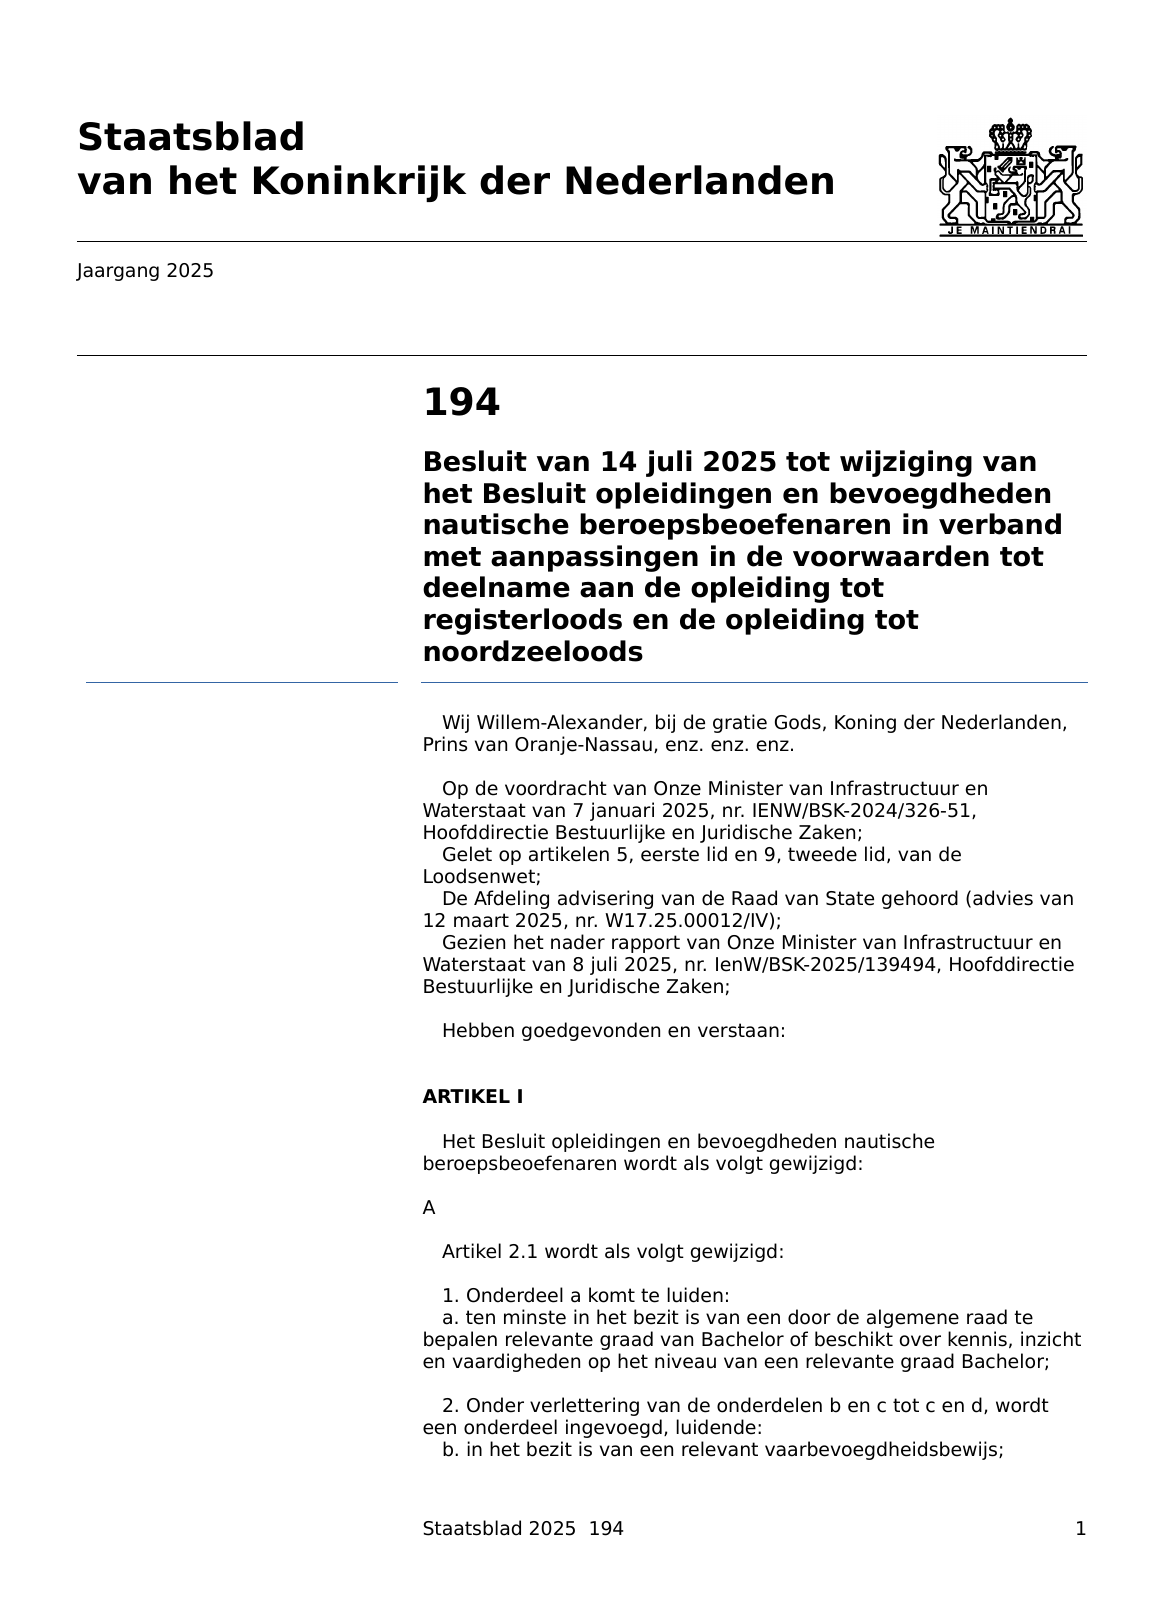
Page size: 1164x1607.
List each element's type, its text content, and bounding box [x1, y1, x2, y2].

text De Afdeling advisering van de Raad van State gehoord (advies van 12 maart 2025, nr. W17.25.00012/IV); [422, 888, 1087, 932]
text b. in het bezit is van een relevant vaarbevoegdheidsbewijs; [422, 1439, 1087, 1461]
table_header Staatsblad van het Koninkrijk der Nederlanden [77, 100, 886, 241]
text Op de voordracht van Onze Minister van Infrastructuur en Waterstaat van 7 januari 2025, nr. IENW/BSK-2024/326-51, Hoofddirectie Bestuurlijke en Juridische Zaken; [422, 778, 1087, 844]
table_header [886, 100, 1087, 241]
text Gezien het nader rapport van Onze Minister van Infrastructuur en Waterstaat van 8 juli 2025, nr. IenW/BSK-2025/139494, Hoofddirectie Bestuurlijke en Juridische Zaken; [422, 932, 1087, 998]
text a. ten minste in het bezit is van een door de algemene raad te bepalen relevante graad van Bachelor of beschikt over kennis, inzicht en vaardigheden op het niveau van een relevante graad Bachelor; [422, 1307, 1087, 1373]
table_cell Jaargang 2025 [77, 242, 1087, 355]
picture [936, 115, 1087, 240]
text Hebben goedgevonden en verstaan: [422, 1020, 1087, 1042]
text Het Besluit opleidingen en bevoegdheden nautische beroepsbeoefenaren wordt als volgt gewijzigd: [422, 1131, 1087, 1174]
text 1. Onderdeel a komt te luiden: [422, 1285, 1087, 1307]
subtitle 194 [422, 381, 1087, 424]
text Gelet op artikelen 5, eerste lid en 9, tweede lid, van de Loodsenwet; [422, 844, 1087, 888]
text Wij Willem-Alexander, bij de gratie Gods, Koning der Nederlanden, Prins van Oranje-Nassau, enz. enz. enz. [422, 712, 1087, 756]
text Besluit van 14 juli 2025 tot wijziging van het Besluit opleidingen en bevoegdheden nautische beroepsbeoefenaren in verband met aanpassingen in de voorwaarden tot deelname aan de opleiding tot registerloods en de opleiding tot noordzeeloods [422, 447, 1087, 667]
text A [422, 1197, 1087, 1219]
subtitle ARTIKEL I [422, 1086, 1087, 1108]
text 2. Onder verlettering van de onderdelen b en c tot c en d, wordt een onderdeel ingevoegd, luidende: [422, 1395, 1087, 1439]
text Artikel 2.1 wordt als volgt gewijzigd: [422, 1241, 1087, 1263]
